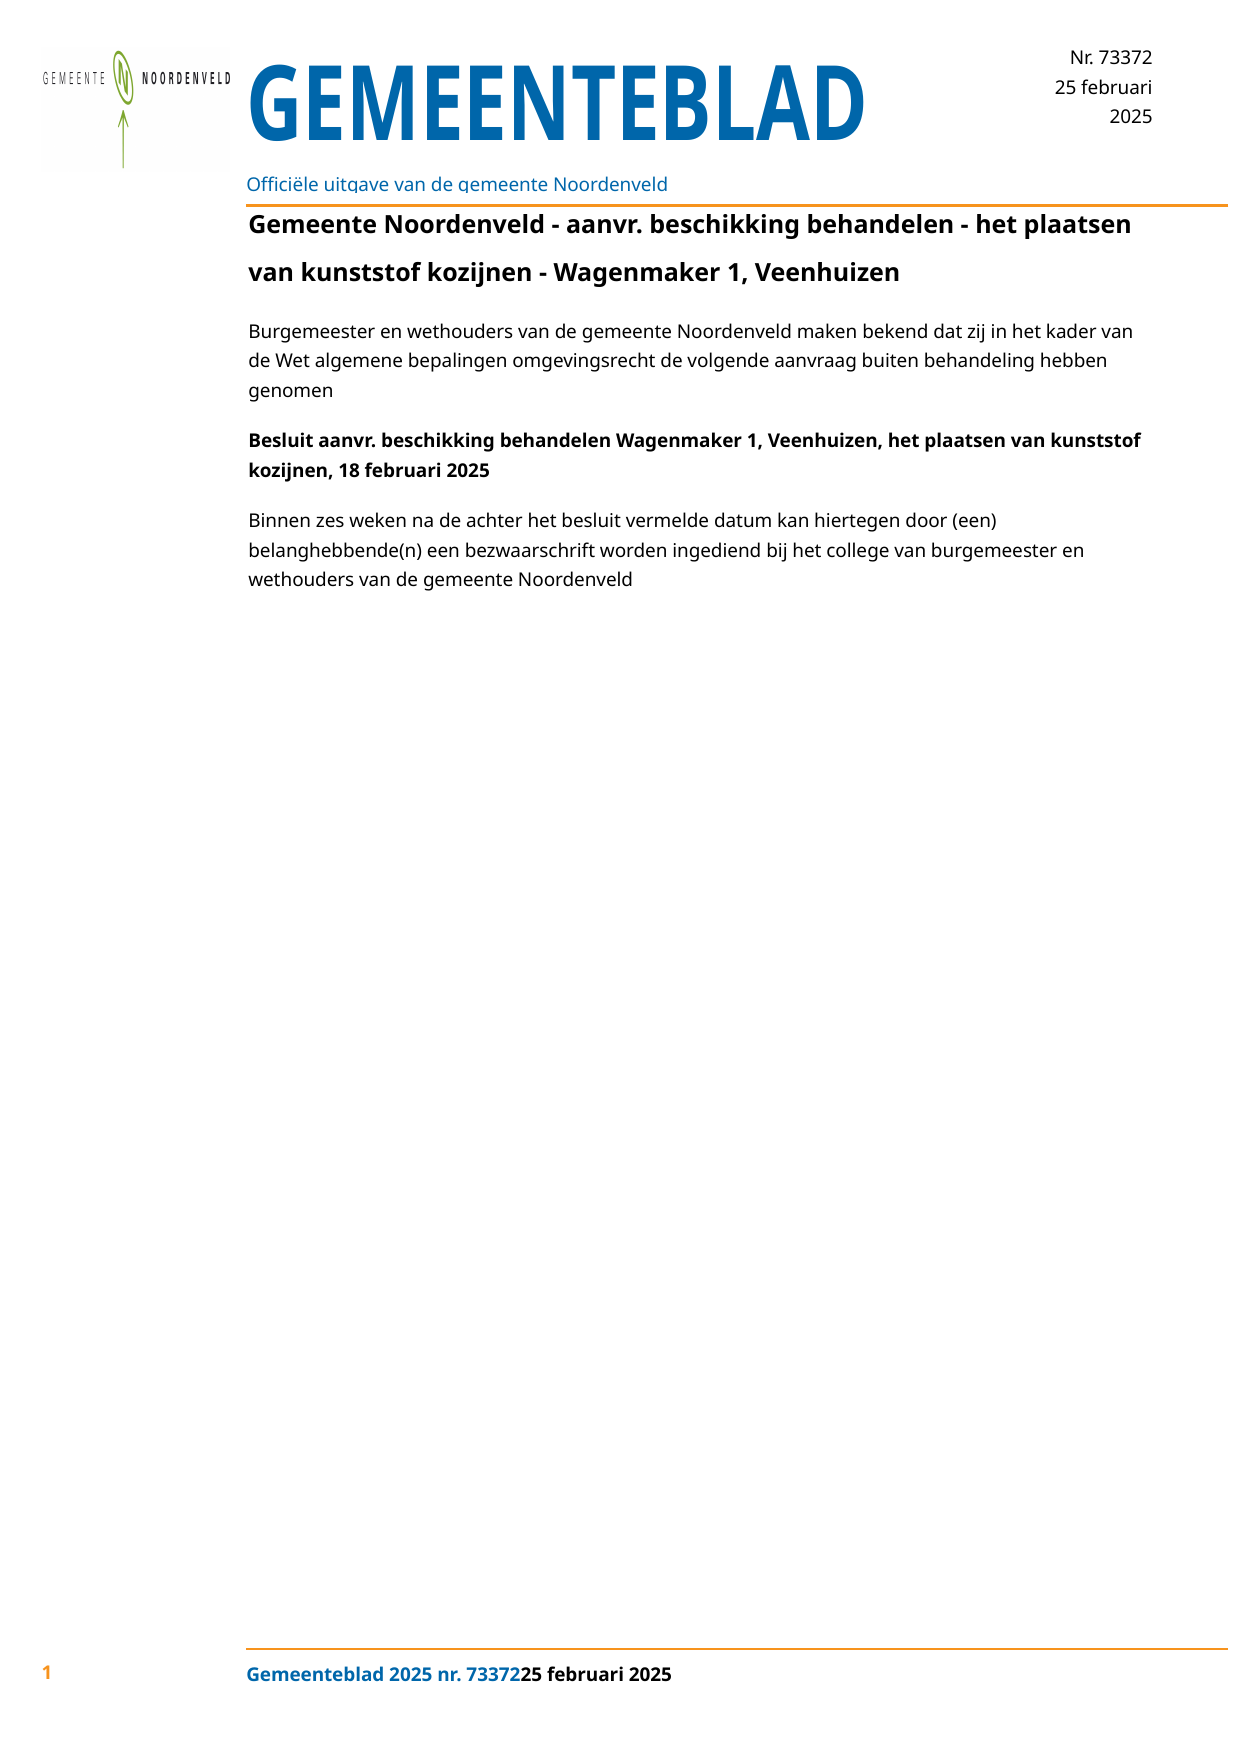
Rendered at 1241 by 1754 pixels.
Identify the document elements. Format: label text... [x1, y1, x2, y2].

text Binnen zes weken na de achter het besluit vermelde datum kan hiertegen door (een) belanghebbende(n) een bezwaarschrift worden ingediend bij het college van burgemeester en wethouders van de gemeente Noordenveld [248, 507, 1152, 592]
text Gemeente Noordenveld - aanvr. beschikking behandelen - het plaatsen van kunststof kozijnen - Wagenmaker 1, Veenhuizen [248, 207, 1152, 288]
picture [41, 47, 231, 172]
text Burgemeester en wethouders van de gemeente Noordenveld maken bekend dat zij in het kader van de Wet algemene bepalingen omgevingsrecht de volgende aanvraag buiten behandeling hebben genomen [248, 318, 1152, 403]
text Besluit aanvr. beschikking behandelen Wagenmaker 1, Veenhuizen, het plaatsen van kunststof kozijnen, 18 februari 2025 [248, 427, 1152, 483]
